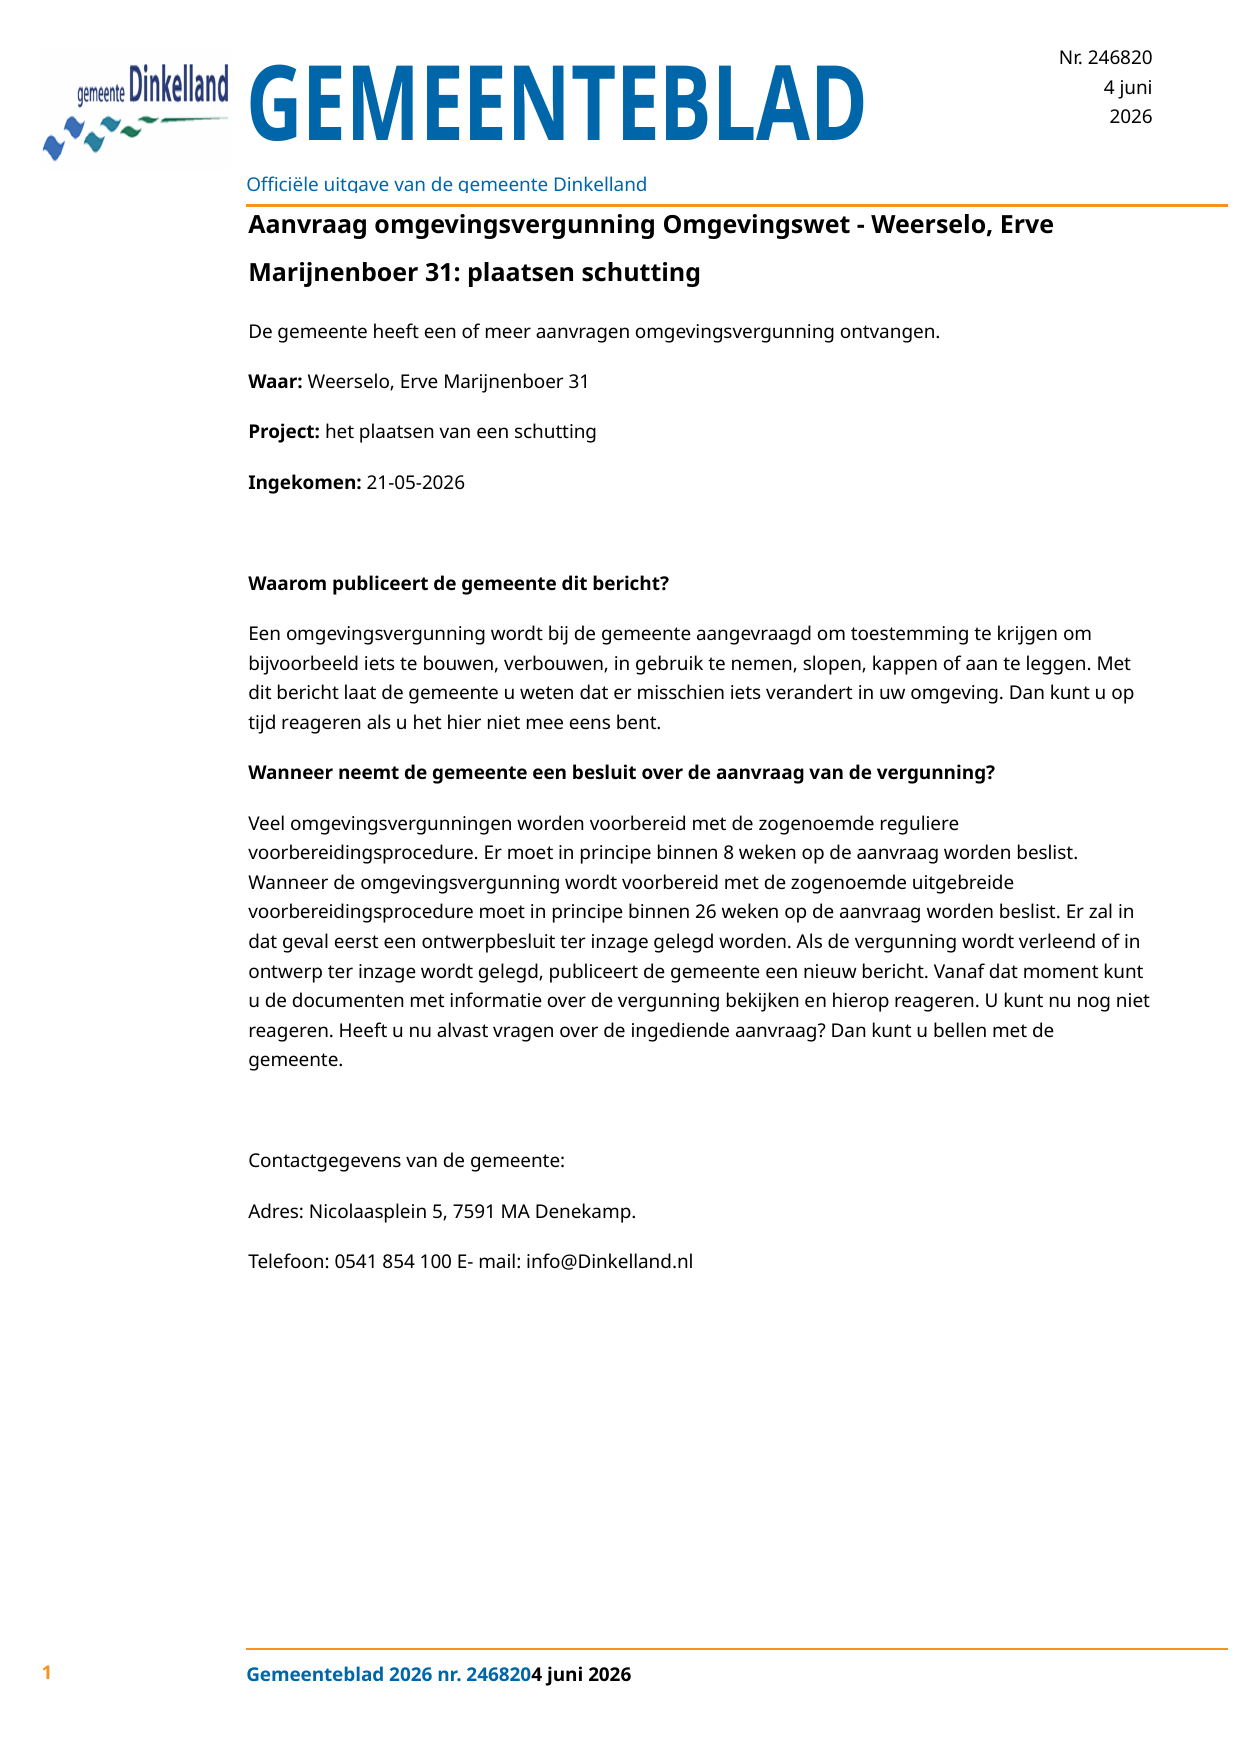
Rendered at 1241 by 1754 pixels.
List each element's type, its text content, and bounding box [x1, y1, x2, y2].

text Waarom publiceert de gemeente dit bericht? [248, 570, 1152, 596]
text Waar: Weerselo, Erve Marijnenboer 31 [248, 368, 1152, 394]
text De gemeente heeft een of meer aanvragen omgevingsvergunning ontvangen. [248, 318, 1152, 344]
text Project: het plaatsen van een schutting [248, 419, 1152, 444]
text Een omgevingsvergunning wordt bij de gemeente aangevraagd om toestemming te krijgen om bijvoorbeeld iets te bouwen, verbouwen, in gebruik te nemen, slopen, kappen of aan te leggen. Met dit bericht laat de gemeente u weten dat er misschien iets verandert in uw omgeving. Dan kunt u op tijd reageren als u het hier niet mee eens bent. [248, 620, 1152, 735]
text Aanvraag omgevingsvergunning Omgevingswet - Weerselo, Erve Marijnenboer 31: plaatsen schutting [248, 207, 1152, 288]
text Ingekomen: 21-05-2026 [248, 469, 1152, 495]
text Veel omgevingsvergunningen worden voorbereid met de zogenoemde reguliere voorbereidingsprocedure. Er moet in principe binnen 8 weken op de aanvraag worden beslist. Wanneer de omgevingsvergunning wordt voorbereid met de zogenoemde uitgebreide voorbereidingsprocedure moet in principe binnen 26 weken op de aanvraag worden beslist. Er zal in dat geval eerst een ontwerpbesluit ter inzage gelegd worden. Als de vergunning wordt verleend of in ontwerp ter inzage wordt gelegd, publiceert de gemeente een nieuw bericht. Vanaf dat moment kunt u de documenten met informatie over de vergunning bekijken en hierop reageren. U kunt nu nog niet reageren. Heeft u nu alvast vragen over de ingediende aanvraag? Dan kunt u bellen met de gemeente. [248, 810, 1152, 1072]
text Adres: Nicolaasplein 5, 7591 MA Denekamp. [248, 1198, 1152, 1224]
text Contactgegevens van de gemeente: [248, 1147, 1152, 1173]
text Wanneer neemt de gemeente een besluit over de aanvraag van de vergunning? [248, 759, 1152, 785]
picture [41, 47, 231, 172]
text Telefoon: 0541 854 100 E- mail: info@Dinkelland.nl [248, 1248, 1152, 1274]
